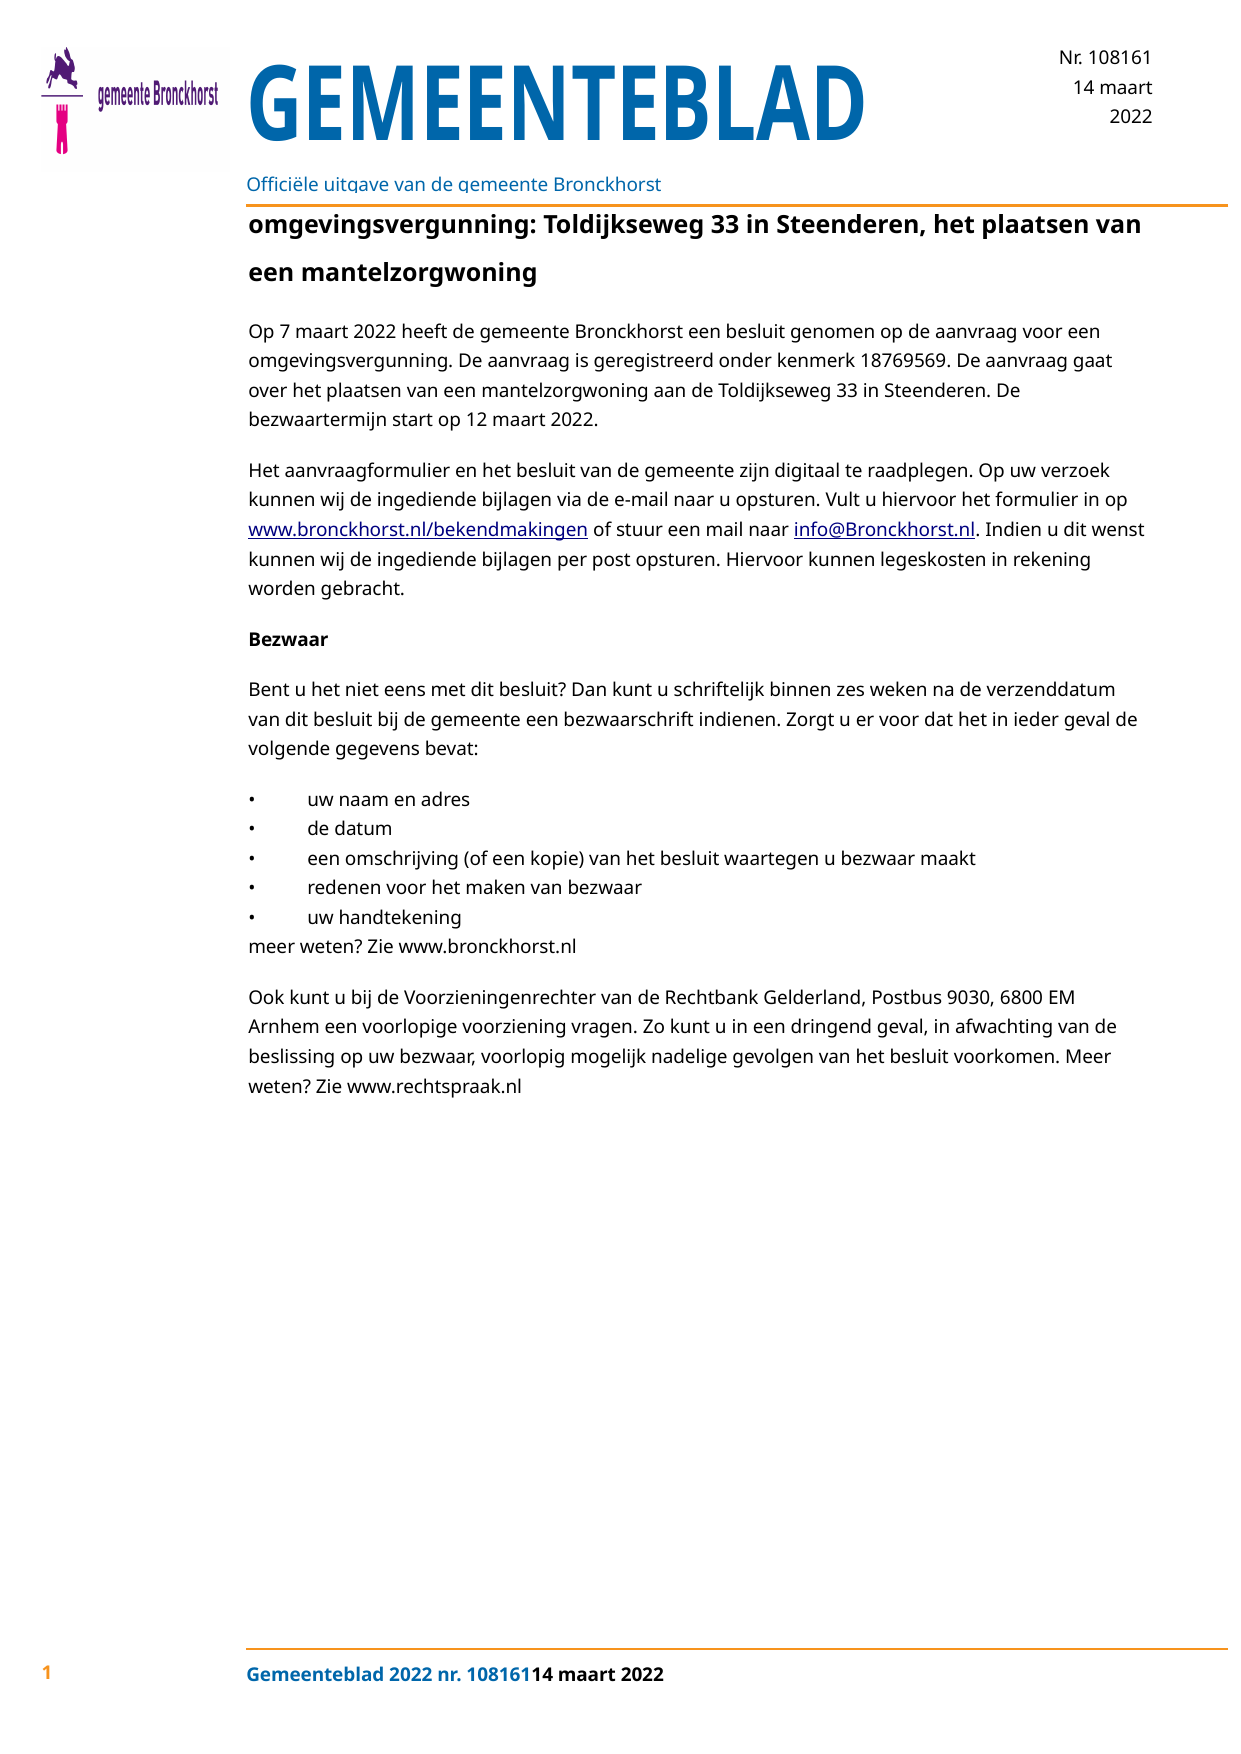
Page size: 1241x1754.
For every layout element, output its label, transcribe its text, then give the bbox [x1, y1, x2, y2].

text meer weten? Zie www.bronckhorst.nl [248, 934, 1152, 959]
list uw naam en adres [248, 786, 1152, 812]
text Op 7 maart 2022 heeft de gemeente Bronckhorst een besluit genomen op de aanvraag voor een omgevingsvergunning. De aanvraag is geregistreerd onder kenmerk 18769569. De aanvraag gaat over het plaatsen van een mantelzorgwoning aan de Toldijkseweg 33 in Steenderen. De bezwaartermijn start op 12 maart 2022. [248, 318, 1152, 432]
list redenen voor het maken van bezwaar [248, 874, 1152, 900]
picture [41, 47, 231, 172]
text omgevingsvergunning: Toldijkseweg 33 in Steenderen, het plaatsen van een mantelzorgwoning [248, 207, 1152, 288]
text Ook kunt u bij de Voorzieningenrechter van de Rechtbank Gelderland, Postbus 9030, 6800 EM Arnhem een voorlopige voorziening vragen. Zo kunt u in een dringend geval, in afwachting van de beslissing op uw bezwaar, voorlopig mogelijk nadelige gevolgen van het besluit voorkomen. Meer weten? Zie www.rechtspraak.nl [248, 984, 1152, 1099]
list de datum [248, 815, 1152, 841]
text Het aanvraagformulier en het besluit van de gemeente zijn digitaal te raadplegen. Op uw verzoek kunnen wij de ingediende bijlagen via de e-mail naar u opsturen. Vult u hiervoor het formulier in op www.bronckhorst.nl/bekendmakingen of stuur een mail naar info@Bronckhorst.nl. Indien u dit wenst kunnen wij de ingediende bijlagen per post opsturen. Hiervoor kunnen legeskosten in rekening worden gebracht. [248, 457, 1152, 601]
list een omschrijving (of een kopie) van het besluit waartegen u bezwaar maakt [248, 845, 1152, 871]
text Bezwaar [248, 626, 1152, 652]
text Bent u het niet eens met dit besluit? Dan kunt u schriftelijk binnen zes weken na de verzenddatum van dit besluit bij de gemeente een bezwaarschrift indienen. Zorgt u er voor dat het in ieder geval de volgende gegevens bevat: [248, 676, 1152, 761]
list uw handtekening [248, 904, 1152, 930]
